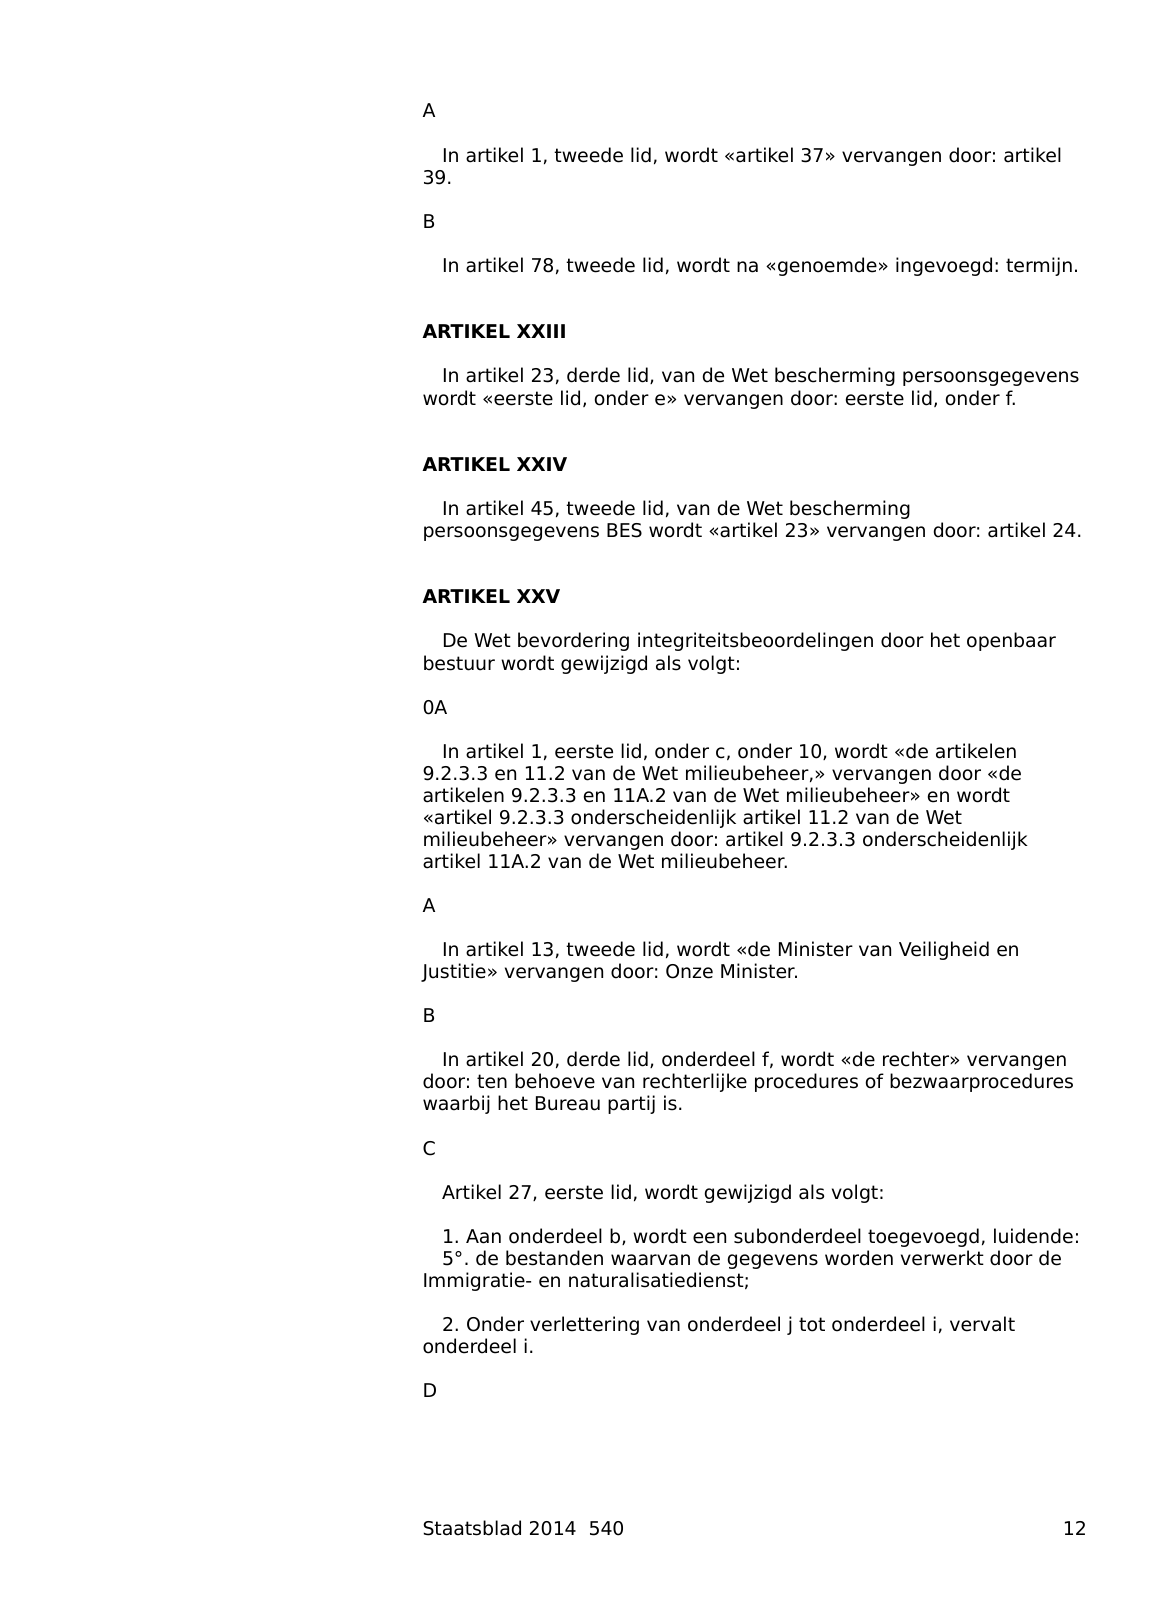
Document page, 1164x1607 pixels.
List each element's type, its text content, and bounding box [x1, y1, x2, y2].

text A [422, 895, 1087, 917]
text C [422, 1137, 1087, 1159]
text In artikel 13, tweede lid, wordt «de Minister van Veiligheid en Justitie» vervangen door: Onze Minister. [422, 939, 1087, 983]
text D [422, 1380, 1087, 1402]
text 2. Onder verlettering van onderdeel j tot onderdeel i, vervalt onderdeel i. [422, 1314, 1087, 1358]
text In artikel 45, tweede lid, van de Wet bescherming persoonsgegevens BES wordt «artikel 23» vervangen door: artikel 24. [422, 498, 1087, 542]
text In artikel 78, tweede lid, wordt na «genoemde» ingevoegd: termijn. [422, 255, 1087, 277]
text 0A [422, 697, 1087, 718]
text In artikel 1, eerste lid, onder c, onder 10, wordt «de artikelen 9.2.3.3 en 11.2 van de Wet milieubeheer,» vervangen door «de artikelen 9.2.3.3 en 11A.2 van de Wet milieubeheer» en wordt «artikel 9.2.3.3 onderscheidenlijk artikel 11.2 van de Wet milieubeheer» vervangen door: artikel 9.2.3.3 onderscheidenlijk artikel 11A.2 van de Wet milieubeheer. [422, 741, 1087, 873]
text In artikel 23, derde lid, van de Wet bescherming persoonsgegevens wordt «eerste lid, onder e» vervangen door: eerste lid, onder f. [422, 365, 1087, 409]
text 5°. de bestanden waarvan de gegevens worden verwerkt door de Immigratie- en naturalisatiedienst; [422, 1248, 1087, 1292]
subtitle ARTIKEL XXIV [422, 454, 1087, 476]
text A [422, 100, 1087, 122]
text Artikel 27, eerste lid, wordt gewijzigd als volgt: [422, 1182, 1087, 1203]
subtitle ARTIKEL XXV [422, 586, 1087, 608]
text De Wet bevordering integriteitsbeoordelingen door het openbaar bestuur wordt gewijzigd als volgt: [422, 630, 1087, 674]
text In artikel 1, tweede lid, wordt «artikel 37» vervangen door: artikel 39. [422, 144, 1087, 188]
text 1. Aan onderdeel b, wordt een subonderdeel toegevoegd, luidende: [422, 1226, 1087, 1248]
text In artikel 20, derde lid, onderdeel f, wordt «de rechter» vervangen door: ten behoeve van rechterlijke procedures of bezwaarprocedures waarbij het Bureau partij is. [422, 1049, 1087, 1115]
text B [422, 211, 1087, 233]
subtitle ARTIKEL XXIII [422, 321, 1087, 343]
text B [422, 1005, 1087, 1027]
